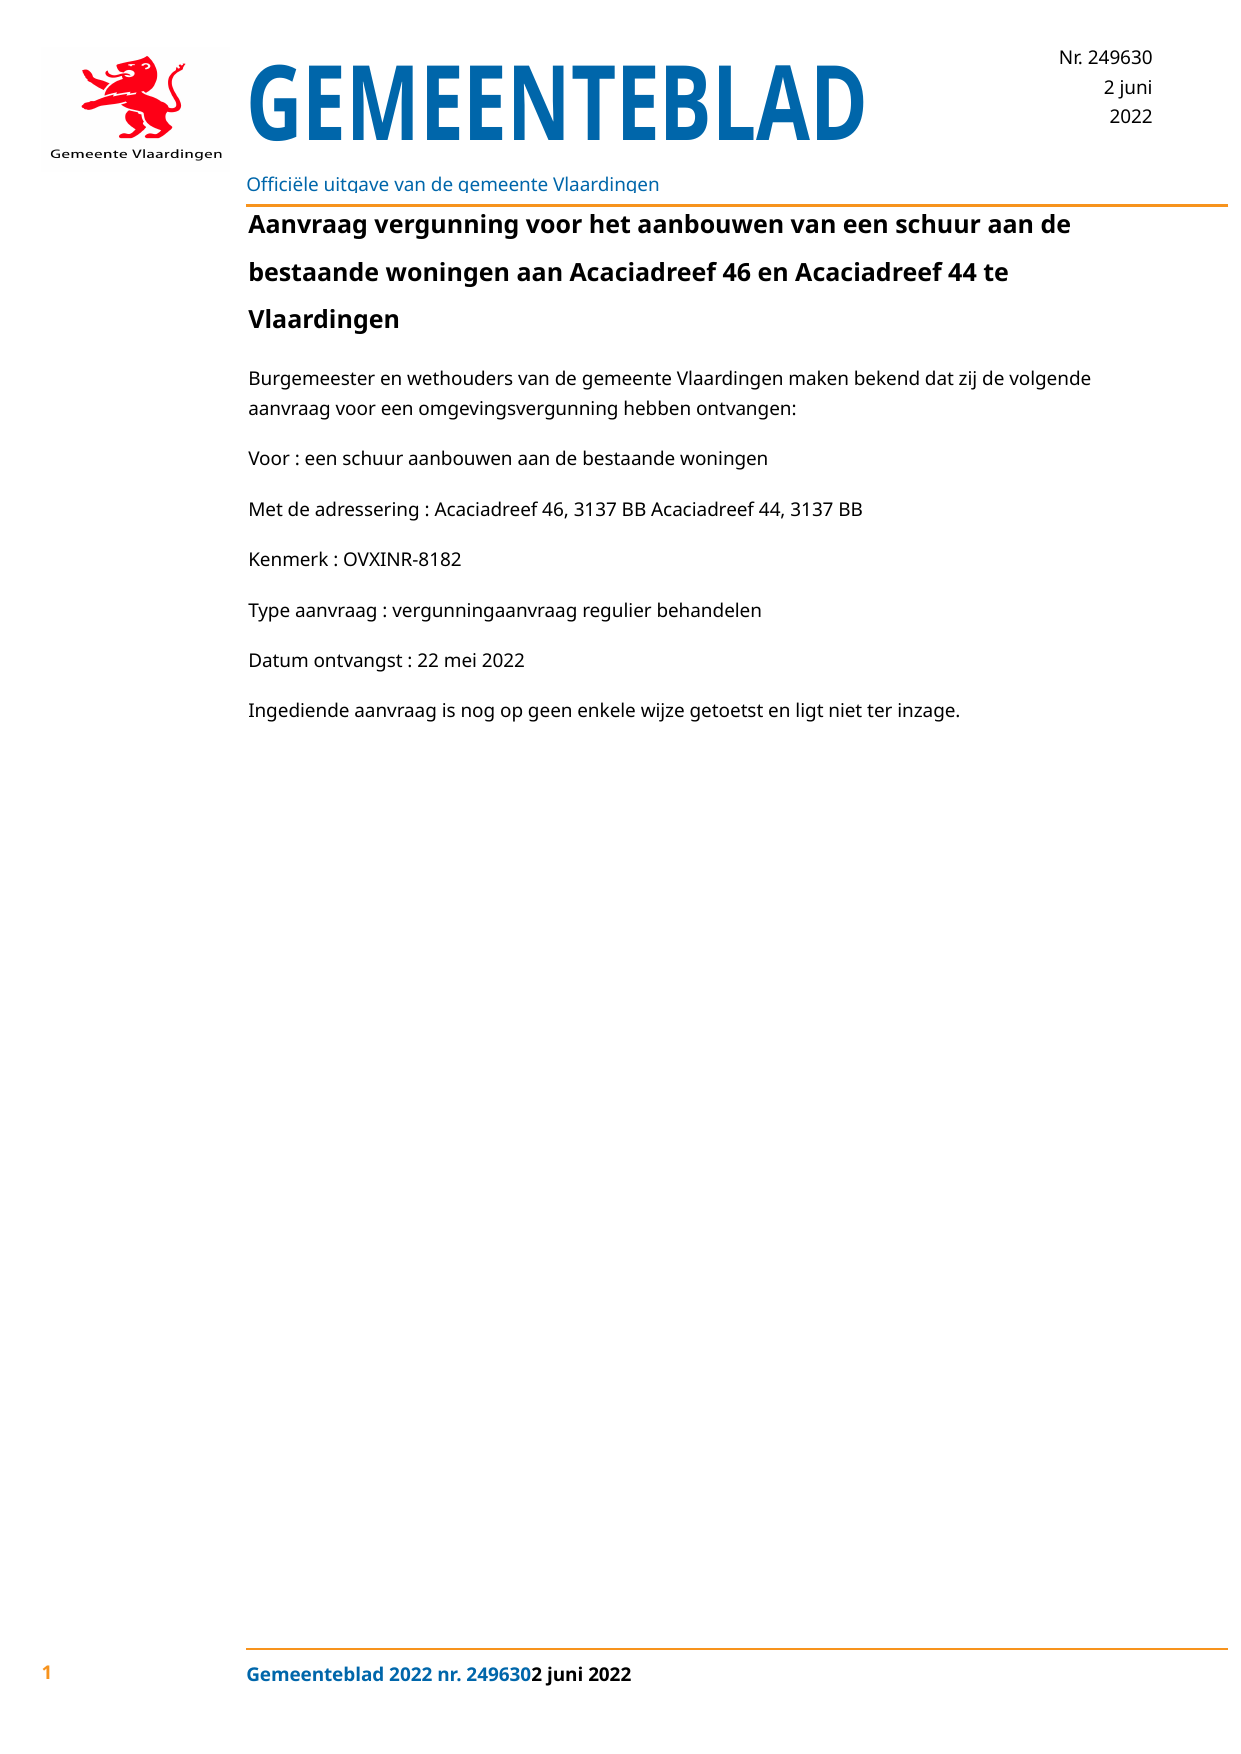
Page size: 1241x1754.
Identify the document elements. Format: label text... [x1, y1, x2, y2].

text Aanvraag vergunning voor het aanbouwen van een schuur aan de bestaande woningen aan Acaciadreef 46 en Acaciadreef 44 te Vlaardingen [248, 207, 1152, 336]
picture [41, 47, 231, 172]
text Type aanvraag : vergunningaanvraag regulier behandelen [248, 597, 1152, 622]
text Met de adressering : Acaciadreef 46, 3137 BB Acaciadreef 44, 3137 BB [248, 496, 1152, 522]
text Burgemeester en wethouders van de gemeente Vlaardingen maken bekend dat zij de volgende aanvraag voor een omgevingsvergunning hebben ontvangen: [248, 366, 1152, 421]
text Datum ontvangst : 22 mei 2022 [248, 647, 1152, 673]
text Kenmerk : OVXINR-8182 [248, 546, 1152, 572]
text Voor : een schuur aanbouwen aan de bestaande woningen [248, 446, 1152, 471]
text Ingediende aanvraag is nog op geen enkele wijze getoetst en ligt niet ter inzage. [248, 698, 1152, 723]
